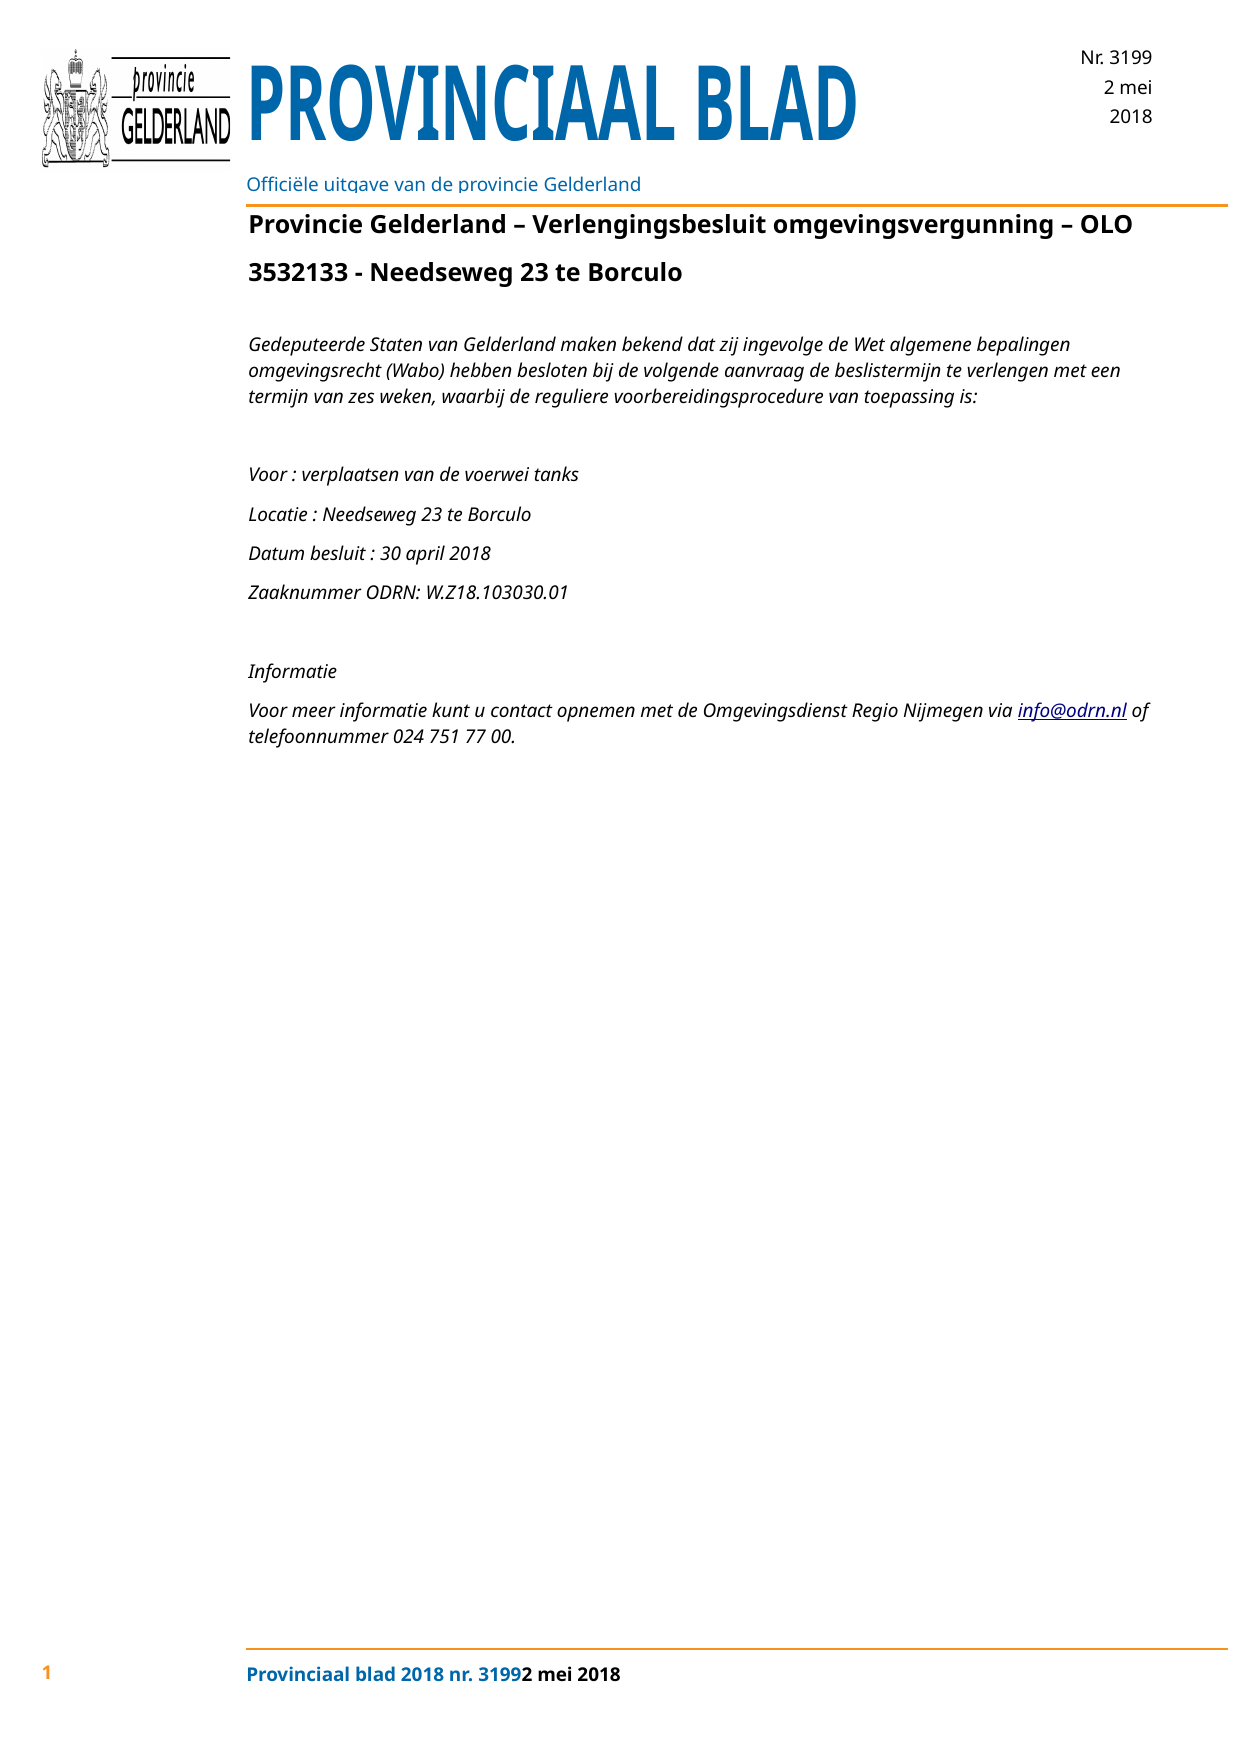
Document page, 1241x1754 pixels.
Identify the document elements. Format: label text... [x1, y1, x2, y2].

text Provincie Gelderland – Verlengingsbesluit omgevingsvergunning – OLO 3532133 - Needseweg 23 te Borculo [248, 207, 1152, 288]
text Voor meer informatie kunt u contact opnemen met de Omgevingsdienst Regio Nijmegen via info@odrn.nl of telefoonnummer 024 751 77 00. [248, 697, 1152, 748]
text Informatie [248, 658, 1152, 683]
text Gedeputeerde Staten van Gelderland maken bekend dat zij ingevolge de Wet algemene bepalingen omgevingsrecht (Wabo) hebben besloten bij de volgende aanvraag de beslistermijn te verlengen met een termijn van zes weken, waarbij de reguliere voorbereidingsprocedure van toepassing is: [248, 331, 1152, 409]
text Locatie : Needseweg 23 te Borculo [248, 501, 1152, 526]
text Datum besluit : 30 april 2018 [248, 540, 1152, 566]
picture [41, 47, 231, 172]
text Voor : verplaatsen van de voerwei tanks [248, 461, 1152, 487]
text Zaaknummer ODRN: W.Z18.103030.01 [248, 579, 1152, 605]
